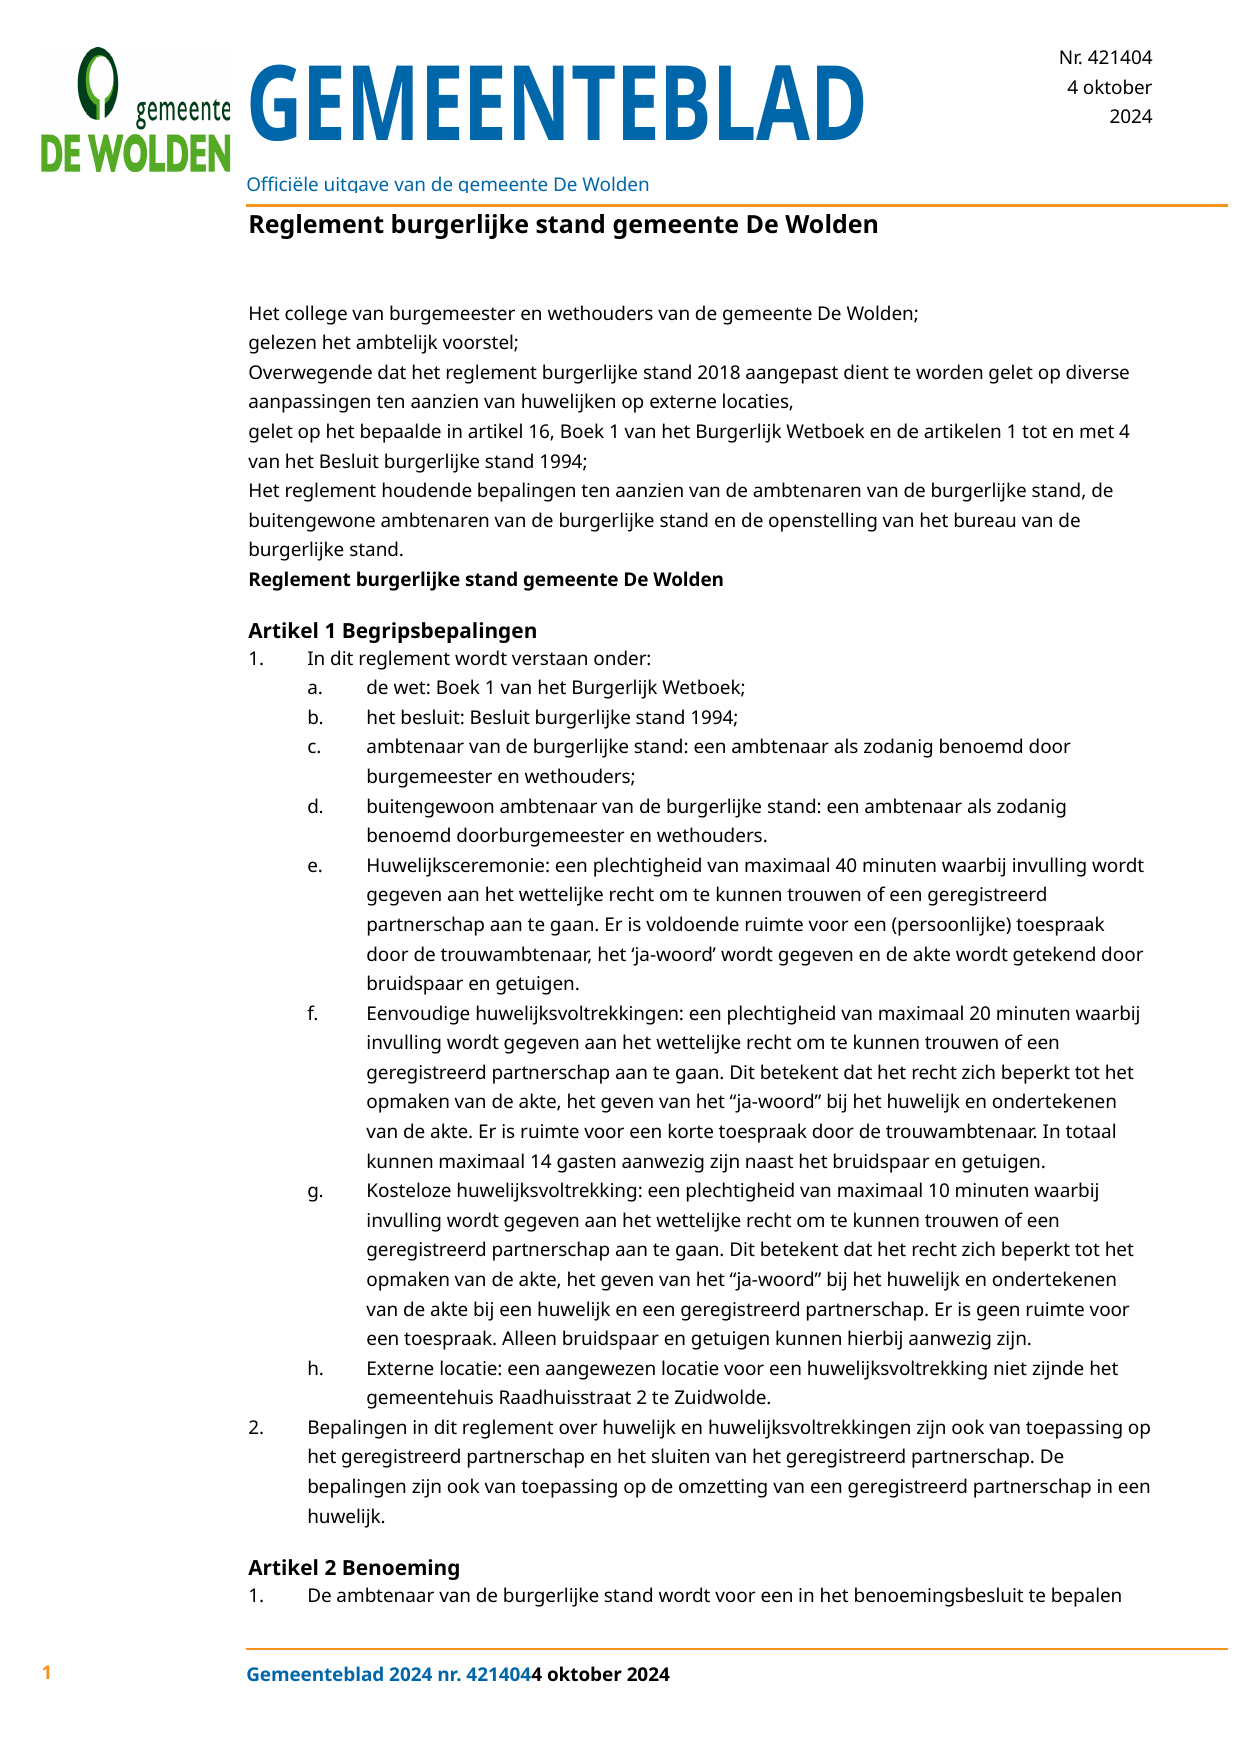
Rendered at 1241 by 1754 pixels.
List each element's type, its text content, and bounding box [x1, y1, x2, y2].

text Artikel 2 Benoeming [248, 1553, 1152, 1582]
list Bepalingen in dit reglement over huwelijk en huwelijksvoltrekkingen zijn ook van toepassing op het geregistreerd partnerschap en het sluiten van het geregistreerd partnerschap. De bepalingen zijn ook van toepassing op de omzetting van een geregistreerd partnerschap in een huwelijk. [248, 1414, 1152, 1529]
list In dit reglement wordt verstaan onder: [248, 645, 1152, 671]
text Artikel 1 Begripsbepalingen [248, 617, 1152, 645]
list Externe locatie: een aangewezen locatie voor een huwelijksvoltrekking niet zijnde het gemeentehuis Raadhuisstraat 2 te Zuidwolde. [307, 1355, 1152, 1410]
list de wet: Boek 1 van het Burgerlijk Wetboek; [307, 674, 1152, 700]
text Het reglement houdende bepalingen ten aanzien van de ambtenaren van de burgerlijke stand, de buitengewone ambtenaren van de burgerlijke stand en de openstelling van het bureau van de burgerlijke stand. [248, 477, 1152, 562]
text Het college van burgemeester en wethouders van de gemeente De Wolden; [248, 300, 1152, 326]
list Kosteloze huwelijksvoltrekking: een plechtigheid van maximaal 10 minuten waarbij invulling wordt gegeven aan het wettelijke recht om te kunnen trouwen of een geregistreerd partnerschap aan te gaan. Dit betekent dat het recht zich beperkt tot het opmaken van de akte, het geven van het “ja-woord” bij het huwelijk en ondertekenen van de akte bij een huwelijk en een geregistreerd partnerschap. Er is geen ruimte voor een toespraak. Alleen bruidspaar en getuigen kunnen hierbij aanwezig zijn. [307, 1177, 1152, 1351]
text gelezen het ambtelijk voorstel; [248, 329, 1152, 355]
text Reglement burgerlijke stand gemeente De Wolden [248, 566, 1152, 592]
text Overwegende dat het reglement burgerlijke stand 2018 aangepast dient te worden gelet op diverse aanpassingen ten aanzien van huwelijken op externe locaties, [248, 359, 1152, 414]
list Eenvoudige huwelijksvoltrekkingen: een plechtigheid van maximaal 20 minuten waarbij invulling wordt gegeven aan het wettelijke recht om te kunnen trouwen of een geregistreerd partnerschap aan te gaan. Dit betekent dat het recht zich beperkt tot het opmaken van de akte, het geven van het “ja-woord” bij het huwelijk en ondertekenen van de akte. Er is ruimte voor een korte toespraak door de trouwambtenaar. In totaal kunnen maximaal 14 gasten aanwezig zijn naast het bruidspaar en getuigen. [307, 1000, 1152, 1174]
text gelet op het bepaalde in artikel 16, Boek 1 van het Burgerlijk Wetboek en de artikelen 1 tot en met 4 van het Besluit burgerlijke stand 1994; [248, 418, 1152, 473]
list het besluit: Besluit burgerlijke stand 1994; [307, 704, 1152, 730]
text Reglement burgerlijke stand gemeente De Wolden [248, 207, 1152, 241]
list Huwelijksceremonie: een plechtigheid van maximaal 40 minuten waarbij invulling wordt gegeven aan het wettelijke recht om te kunnen trouwen of een geregistreerd partnerschap aan te gaan. Er is voldoende ruimte voor een (persoonlijke) toespraak door de trouwambtenaar, het ‘ja-woord’ wordt gegeven en de akte wordt getekend door bruidspaar en getuigen. [307, 852, 1152, 996]
list buitengewoon ambtenaar van de burgerlijke stand: een ambtenaar als zodanig benoemd doorburgemeester en wethouders. [307, 793, 1152, 848]
list ambtenaar van de burgerlijke stand: een ambtenaar als zodanig benoemd door burgemeester en wethouders; [307, 734, 1152, 789]
picture [41, 47, 231, 172]
list De ambtenaar van de burgerlijke stand wordt voor een in het benoemingsbesluit te bepalen [248, 1582, 1152, 1607]
